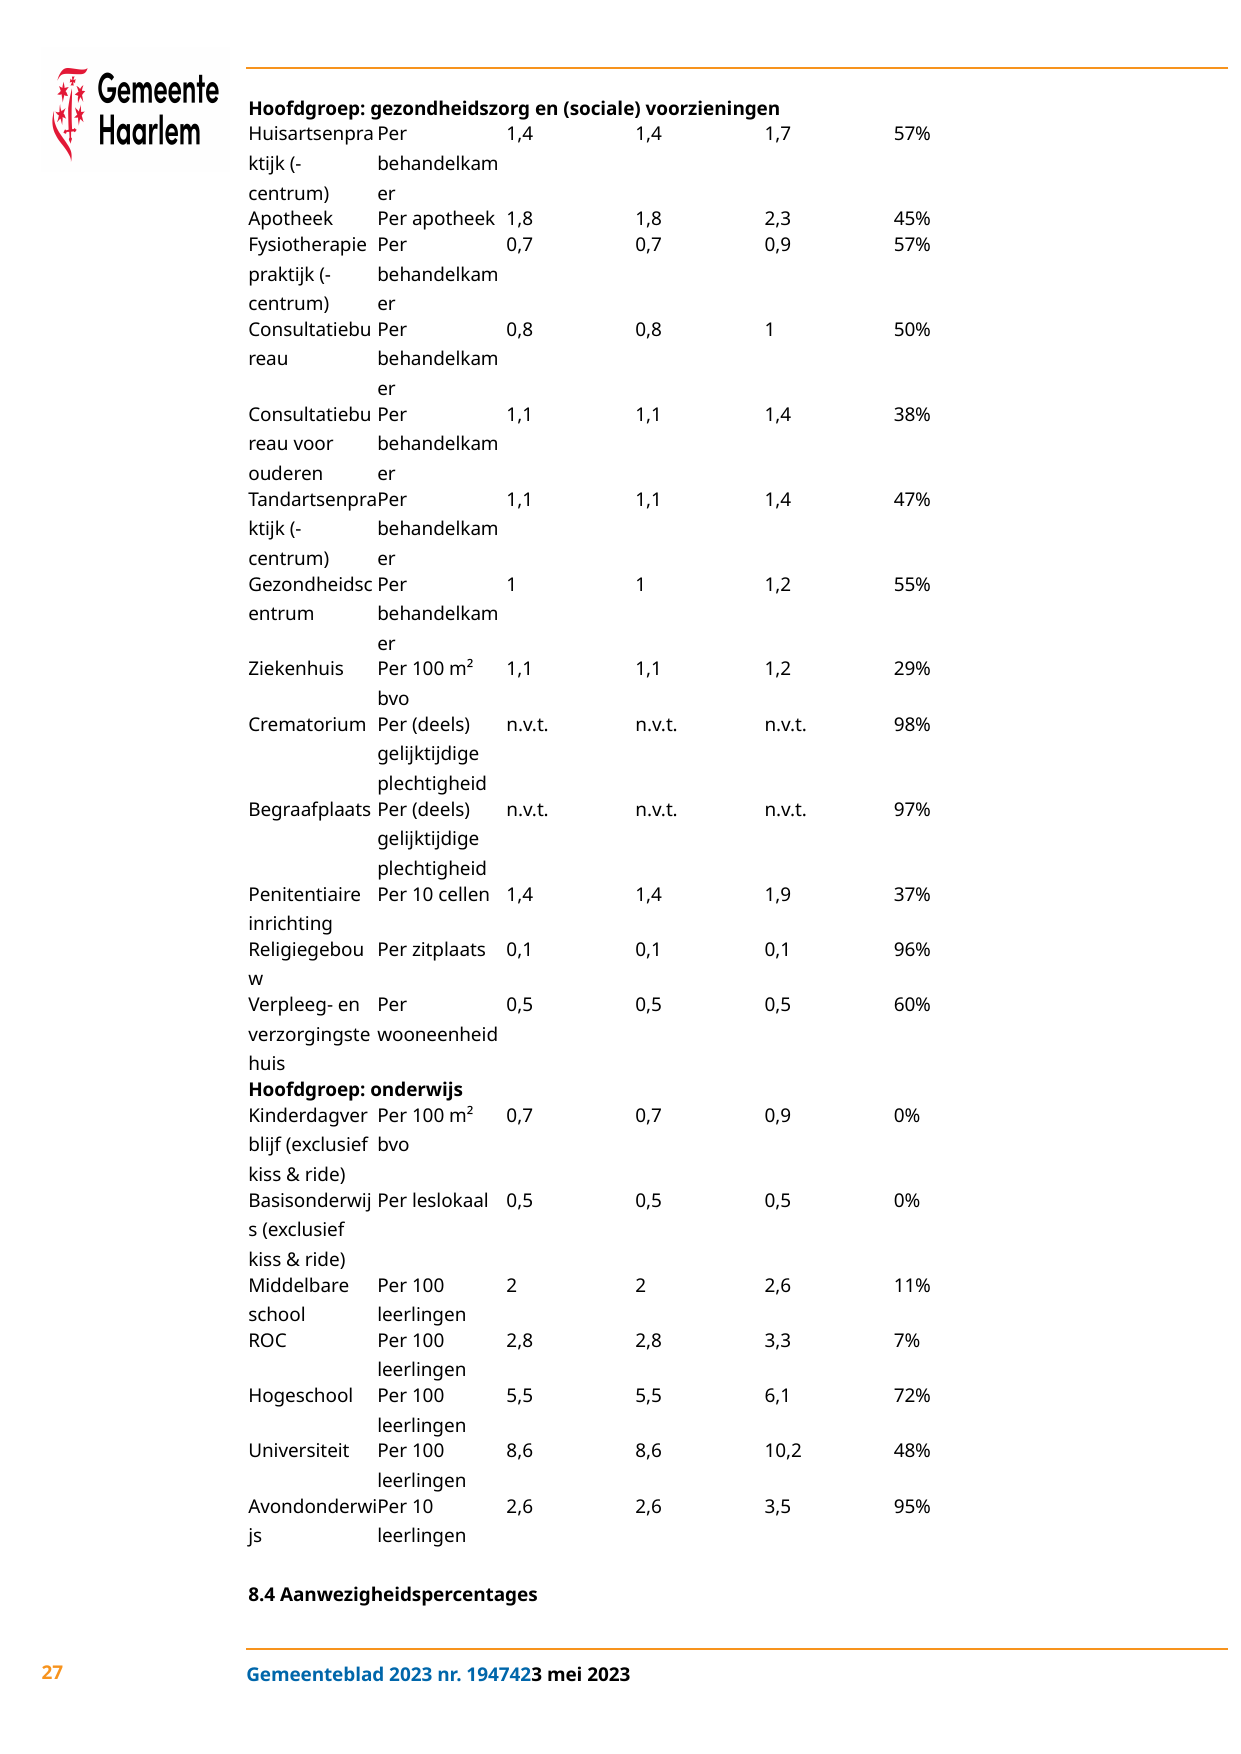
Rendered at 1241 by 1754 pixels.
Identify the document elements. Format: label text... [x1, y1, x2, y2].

table_cell 37% [894, 881, 1022, 936]
table_cell 1,8 [506, 205, 635, 231]
table_cell 45% [894, 205, 1022, 231]
table_cell 2,6 [764, 1272, 893, 1327]
table_cell 1,4 [635, 121, 764, 205]
table_cell 2,3 [764, 205, 893, 231]
table_cell 57% [894, 121, 1022, 205]
table_cell 3,3 [764, 1327, 893, 1382]
table_cell Universiteit [248, 1438, 377, 1493]
table_cell 48% [894, 1438, 1022, 1493]
table_cell Crematorium [248, 711, 377, 796]
table_cell Per behandelkamer [377, 571, 506, 656]
table_cell 1,7 [764, 121, 893, 205]
table_cell 0,7 [506, 1102, 635, 1187]
table_cell 0,7 [635, 1102, 764, 1187]
table_cell 1 [506, 571, 635, 656]
table_cell Per wooneenheid [377, 991, 506, 1076]
table_cell 0,9 [764, 1102, 893, 1187]
table_cell Per 100 m² bvo [377, 1102, 506, 1187]
table_cell Per (deels) gelijktijdige plechtigheid [377, 711, 506, 796]
table_cell 2,8 [506, 1327, 635, 1382]
table_cell Basisonderwijs (exclusief kiss & ride) [248, 1187, 377, 1272]
table_cell Apotheek [248, 205, 377, 231]
table_cell 5,5 [506, 1383, 635, 1438]
table_cell 0,9 [764, 231, 893, 316]
table_cell 10,2 [764, 1438, 893, 1493]
table_cell Ziekenhuis [248, 656, 377, 711]
table_cell 1,1 [635, 486, 764, 571]
table_cell 0,1 [506, 936, 635, 991]
table_cell 96% [894, 936, 1022, 991]
table_cell Avondonderwijs [248, 1493, 377, 1548]
table_cell Per 100 leerlingen [377, 1272, 506, 1327]
table_cell 2,8 [635, 1327, 764, 1382]
table_cell n.v.t. [764, 711, 893, 796]
table_cell 11% [894, 1272, 1022, 1327]
picture [41, 47, 231, 172]
table_cell 1,4 [764, 401, 893, 486]
table_cell 0,5 [635, 1187, 764, 1272]
table_cell 1 [764, 316, 893, 401]
table_cell 1,1 [506, 401, 635, 486]
table_cell 8,6 [635, 1438, 764, 1493]
table_cell 97% [894, 796, 1022, 881]
table_cell Tandartsenpraktijk (-centrum) [248, 486, 377, 571]
table_cell 57% [894, 231, 1022, 316]
table_cell n.v.t. [635, 796, 764, 881]
table_cell 0,5 [506, 1187, 635, 1272]
table_cell 29% [894, 656, 1022, 711]
table_cell Per zitplaats [377, 936, 506, 991]
table_cell 8,6 [506, 1438, 635, 1493]
table_cell 95% [894, 1493, 1022, 1548]
table_cell 1,4 [506, 881, 635, 936]
table_cell n.v.t. [506, 711, 635, 796]
table_cell 2,6 [635, 1493, 764, 1548]
table_cell Per behandelkamer [377, 316, 506, 401]
table_cell 1,2 [764, 656, 893, 711]
table_cell Per behandelkamer [377, 231, 506, 316]
table_cell 6,1 [764, 1383, 893, 1438]
table_cell 38% [894, 401, 1022, 486]
table_cell n.v.t. [635, 711, 764, 796]
table_cell Kinderdagverblijf (exclusief kiss & ride) [248, 1102, 377, 1187]
table_cell Consultatiebureau voor ouderen [248, 401, 377, 486]
table_cell n.v.t. [764, 796, 893, 881]
table_cell 0,8 [635, 316, 764, 401]
table_cell 47% [894, 486, 1022, 571]
table_cell 1,4 [764, 486, 893, 571]
table_cell 1,4 [506, 121, 635, 205]
table_cell ROC [248, 1327, 377, 1382]
table_cell 0,7 [635, 231, 764, 316]
table_cell 1,1 [506, 656, 635, 711]
table_cell 0% [894, 1102, 1022, 1187]
table_cell Per apotheek [377, 205, 506, 231]
table_cell Per leslokaal [377, 1187, 506, 1272]
table_cell 1,4 [635, 881, 764, 936]
table_cell Fysiotherapiepraktijk (-centrum) [248, 231, 377, 316]
table_cell Hoofdgroep: onderwijs [248, 1076, 1022, 1102]
table_cell 0% [894, 1187, 1022, 1272]
table_cell 2 [635, 1272, 764, 1327]
table_cell 98% [894, 711, 1022, 796]
table_cell 0,1 [764, 936, 893, 991]
table_cell Per 100 leerlingen [377, 1438, 506, 1493]
table_cell 0,5 [506, 991, 635, 1076]
table_cell 72% [894, 1383, 1022, 1438]
table_cell 1,1 [506, 486, 635, 571]
table_cell 1,1 [635, 656, 764, 711]
table_cell Middelbare school [248, 1272, 377, 1327]
table_cell 1,8 [635, 205, 764, 231]
table_cell 0,5 [764, 991, 893, 1076]
table_cell 1,9 [764, 881, 893, 936]
table_cell Per 10 leerlingen [377, 1493, 506, 1548]
table_cell Gezondheidscentrum [248, 571, 377, 656]
table_cell 0,5 [764, 1187, 893, 1272]
table_cell Religiegebouw [248, 936, 377, 991]
table_cell n.v.t. [506, 796, 635, 881]
table_cell 0,1 [635, 936, 764, 991]
table_cell Per behandelkamer [377, 121, 506, 205]
table_cell 50% [894, 316, 1022, 401]
table_cell Penitentiaire inrichting [248, 881, 377, 936]
table_cell 1,1 [635, 401, 764, 486]
table_cell Verpleeg- en verzorgingstehuis [248, 991, 377, 1076]
table_cell Per behandelkamer [377, 486, 506, 571]
table_cell 1 [635, 571, 764, 656]
table_cell Per 100 m² bvo [377, 656, 506, 711]
table_cell Huisartsenpraktijk (-centrum) [248, 121, 377, 205]
table_cell Hoofdgroep: gezondheidszorg en (sociale) voorzieningen [248, 95, 1022, 121]
table_cell Begraafplaats [248, 796, 377, 881]
table_cell 2 [506, 1272, 635, 1327]
table_cell Per 100 leerlingen [377, 1327, 506, 1382]
table_cell 1,2 [764, 571, 893, 656]
table_cell 0,5 [635, 991, 764, 1076]
table_cell Per (deels) gelijktijdige plechtigheid [377, 796, 506, 881]
table_cell 3,5 [764, 1493, 893, 1548]
table_cell 55% [894, 571, 1022, 656]
table_cell Consultatiebureau [248, 316, 377, 401]
table_cell 60% [894, 991, 1022, 1076]
table_cell Per behandelkamer [377, 401, 506, 486]
table_cell 2,6 [506, 1493, 635, 1548]
text 8.4 Aanwezigheidspercentages [248, 1581, 1152, 1607]
table_cell 0,8 [506, 316, 635, 401]
table_cell Per 100 leerlingen [377, 1383, 506, 1438]
table_cell Per 10 cellen [377, 881, 506, 936]
table_cell Hogeschool [248, 1383, 377, 1438]
table_cell 7% [894, 1327, 1022, 1382]
table_cell 0,7 [506, 231, 635, 316]
table_cell 5,5 [635, 1383, 764, 1438]
